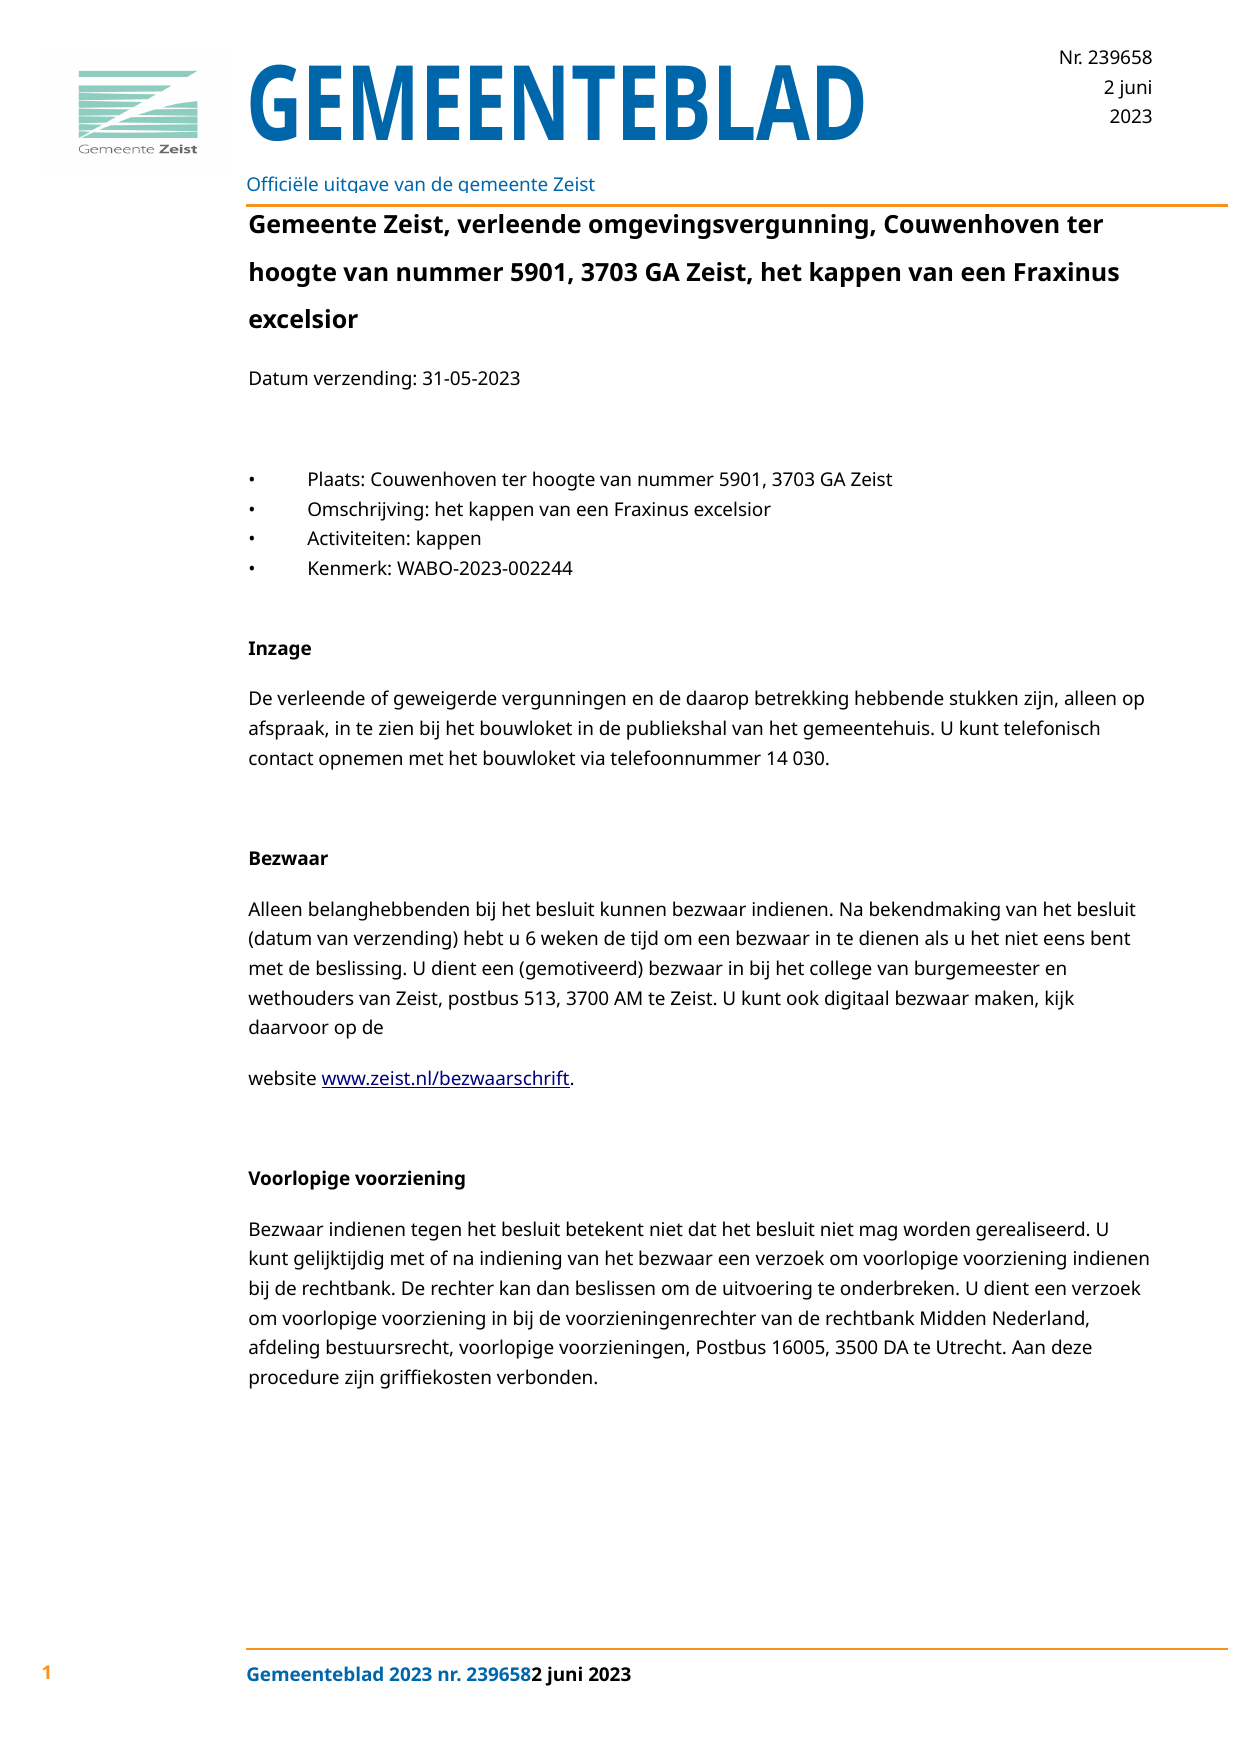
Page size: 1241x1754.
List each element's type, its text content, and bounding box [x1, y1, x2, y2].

list Plaats: Couwenhoven ter hoogte van nummer 5901, 3703 GA Zeist [248, 466, 1152, 492]
text Bezwaar [248, 846, 1152, 871]
text website www.zeist.nl/bezwaarschrift. [248, 1065, 1152, 1090]
list Omschrijving: het kappen van een Fraxinus excelsior [248, 496, 1152, 522]
list Activiteiten: kappen [248, 526, 1152, 551]
text De verleende of geweigerde vergunningen en de daarop betrekking hebbende stukken zijn, alleen op afspraak, in te zien bij het bouwloket in de publiekshal van het gemeentehuis. U kunt telefonisch contact opnemen met het bouwloket via telefoonnummer 14 030. [248, 686, 1152, 770]
text Voorlopige voorziening [248, 1166, 1152, 1191]
text Inzage [248, 635, 1152, 661]
text Gemeente Zeist, verleende omgevingsvergunning, Couwenhoven ter hoogte van nummer 5901, 3703 GA Zeist, het kappen van een Fraxinus excelsior [248, 207, 1152, 336]
text Bezwaar indienen tegen het besluit betekent niet dat het besluit niet mag worden gerealiseerd. U kunt gelijktijdig met of na indiening van het bezwaar een verzoek om voorlopige voorziening indienen bij de rechtbank. De rechter kan dan beslissen om de uitvoering te onderbreken. U dient een verzoek om voorlopige voorziening in bij de voorzieningenrechter van de rechtbank Midden Nederland, afdeling bestuursrecht, voorlopige voorzieningen, Postbus 16005, 3500 DA te Utrecht. Aan deze procedure zijn griffiekosten verbonden. [248, 1216, 1152, 1389]
text Alleen belanghebbenden bij het besluit kunnen bezwaar indienen. Na bekendmaking van het besluit (datum van verzending) hebt u 6 weken de tijd om een bezwaar in te dienen als u het niet eens bent met de beslissing. U dient een (gemotiveerd) bezwaar in bij het college van burgemeester en wethouders van Zeist, postbus 513, 3700 AM te Zeist. U kunt ook digitaal bezwaar maken, kijk daarvoor op de [248, 896, 1152, 1040]
text Datum verzending: 31-05-2023 [248, 366, 1152, 391]
list Kenmerk: WABO-2023-002244 [248, 555, 1152, 581]
picture [41, 47, 231, 172]
